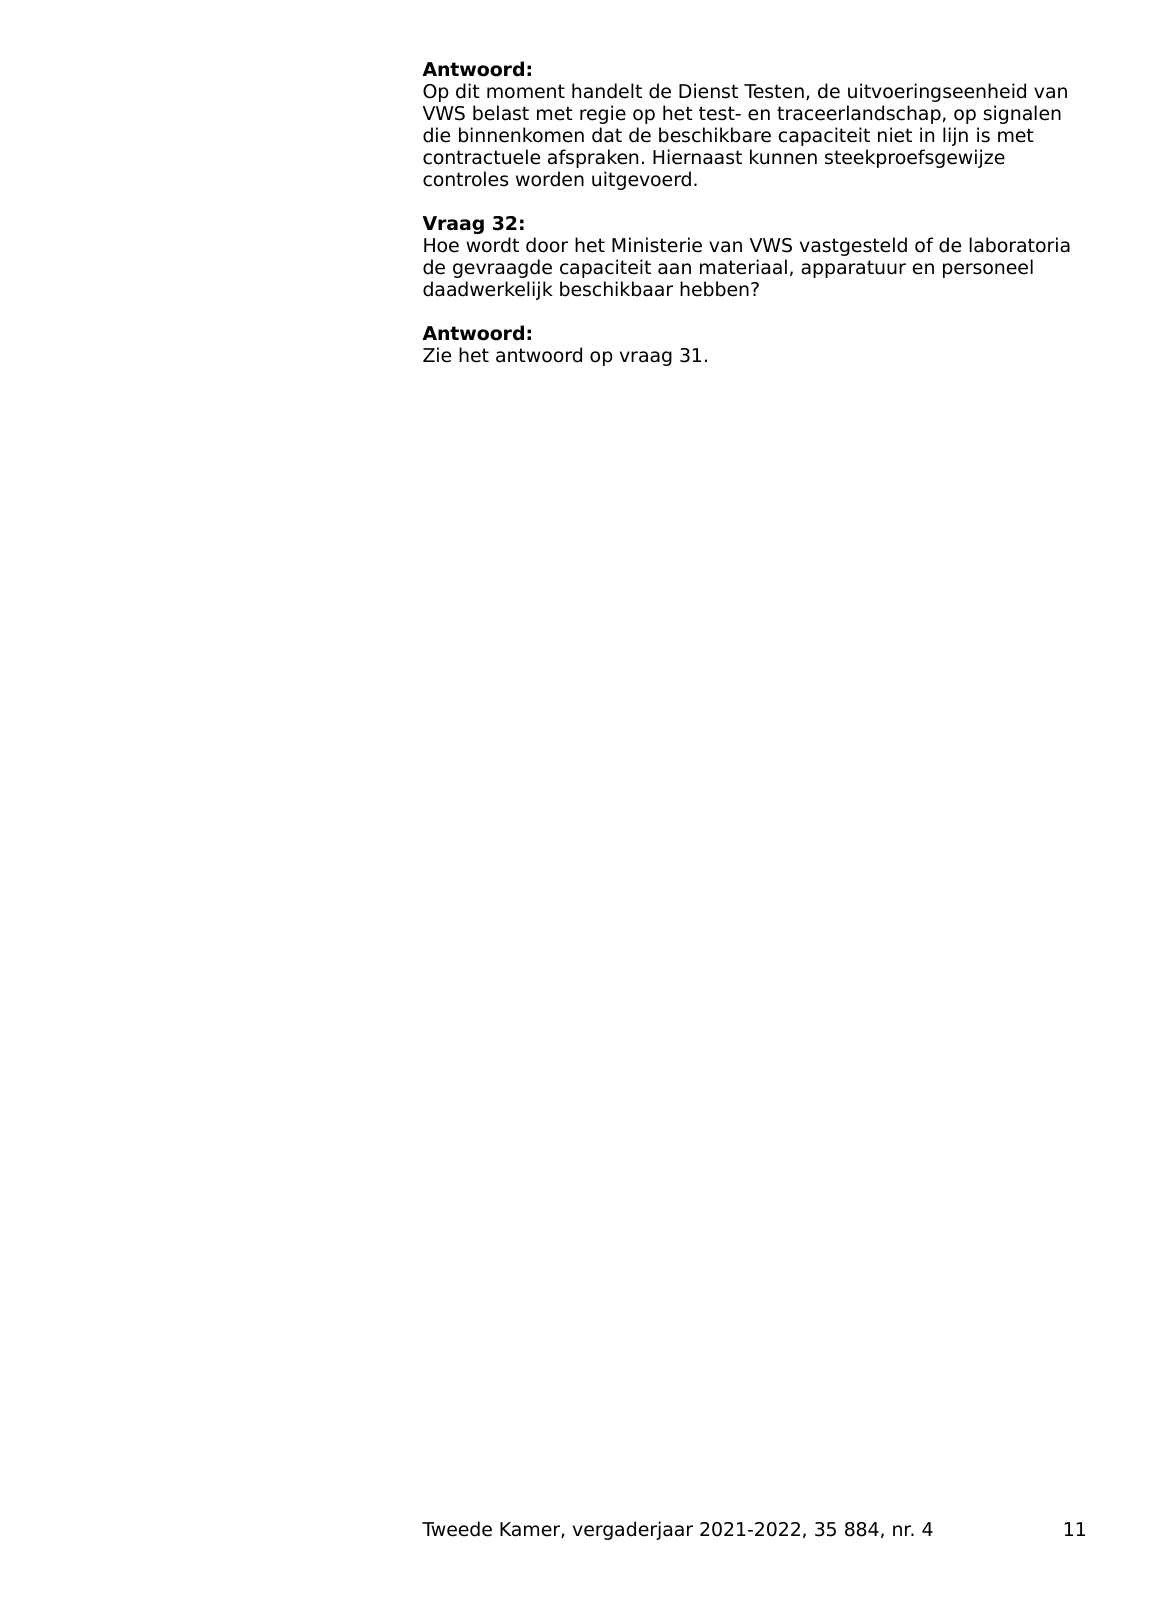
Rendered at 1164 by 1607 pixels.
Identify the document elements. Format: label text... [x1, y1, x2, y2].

text Hoe wordt door het Ministerie van VWS vastgesteld of de laboratoria de gevraagde capaciteit aan materiaal, apparatuur en personeel daadwerkelijk beschikbaar hebben? [422, 235, 1087, 301]
subtitle Antwoord: [422, 323, 1087, 345]
subtitle Vraag 32: [422, 213, 1087, 235]
text Zie het antwoord op vraag 31. [422, 345, 1087, 367]
subtitle Antwoord: [422, 59, 1087, 81]
text Op dit moment handelt de Dienst Testen, de uitvoeringseenheid van VWS belast met regie op het test- en traceerlandschap, op signalen die binnenkomen dat de beschikbare capaciteit niet in lijn is met contractuele afspraken. Hiernaast kunnen steekproefsgewijze controles worden uitgevoerd. [422, 81, 1087, 191]
